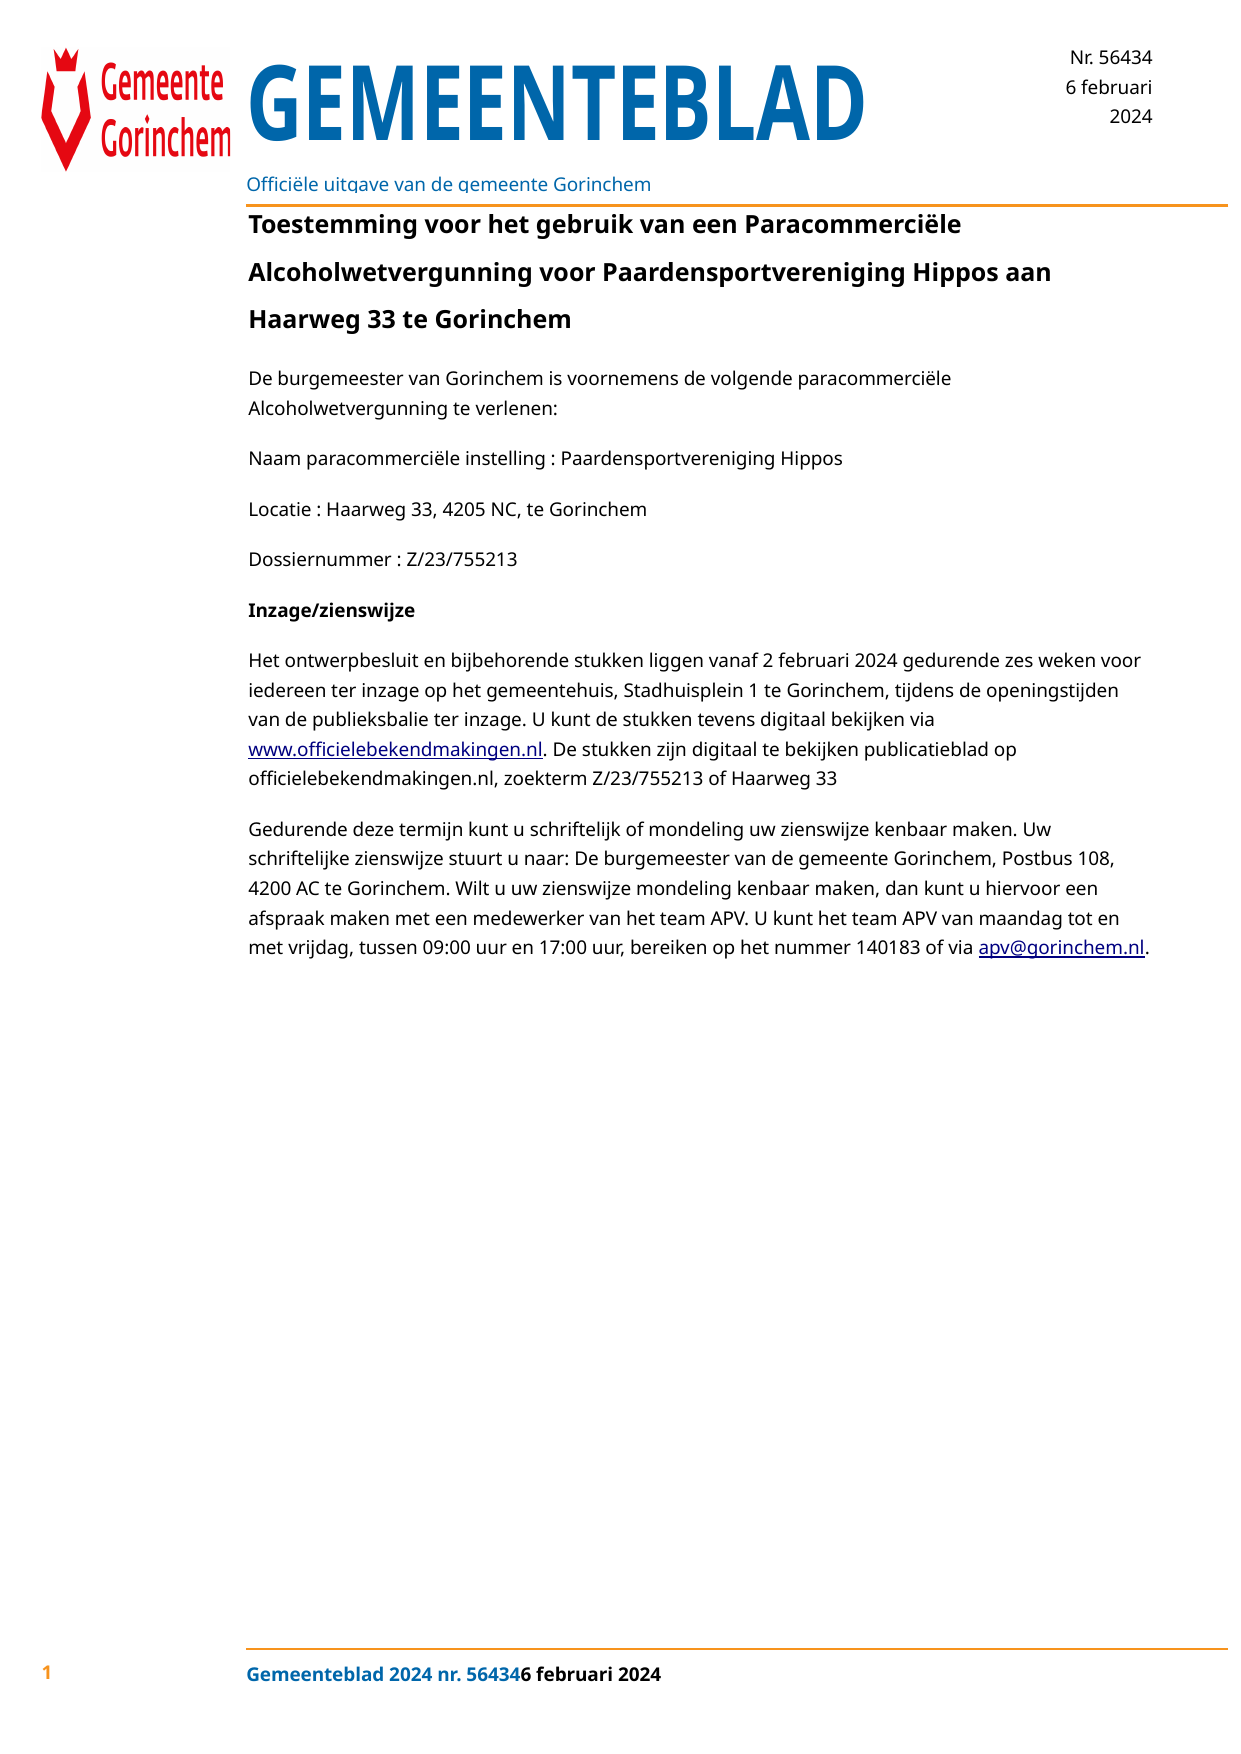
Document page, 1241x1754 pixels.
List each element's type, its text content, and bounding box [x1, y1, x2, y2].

text Locatie : Haarweg 33, 4205 NC, te Gorinchem [248, 496, 1152, 522]
text Inzage/zienswijze [248, 597, 1152, 622]
text Dossiernummer : Z/23/755213 [248, 546, 1152, 572]
text Naam paracommerciële instelling : Paardensportvereniging Hippos [248, 446, 1152, 471]
text Toestemming voor het gebruik van een Paracommerciële Alcoholwetvergunning voor Paardensportvereniging Hippos aan Haarweg 33 te Gorinchem [248, 207, 1152, 336]
text Gedurende deze termijn kunt u schriftelijk of mondeling uw zienswijze kenbaar maken. Uw schriftelijke zienswijze stuurt u naar: De burgemeester van de gemeente Gorinchem, Postbus 108, 4200 AC te Gorinchem. Wilt u uw zienswijze mondeling kenbaar maken, dan kunt u hiervoor een afspraak maken met een medewerker van het team APV. U kunt het team APV van maandag tot en met vrijdag, tussen 09:00 uur en 17:00 uur, bereiken op het nummer 140183 of via apv@gorinchem.nl. [248, 816, 1152, 960]
picture [41, 47, 231, 172]
text De burgemeester van Gorinchem is voornemens de volgende paracommerciële Alcoholwetvergunning te verlenen: [248, 366, 1152, 421]
text Het ontwerpbesluit en bijbehorende stukken liggen vanaf 2 februari 2024 gedurende zes weken voor iedereen ter inzage op het gemeentehuis, Stadhuisplein 1 te Gorinchem, tijdens de openingstijden van de publieksbalie ter inzage. U kunt de stukken tevens digitaal bekijken via www.officielebekendmakingen.nl. De stukken zijn digitaal te bekijken publicatieblad op officielebekendmakingen.nl, zoekterm Z/23/755213 of Haarweg 33 [248, 647, 1152, 791]
